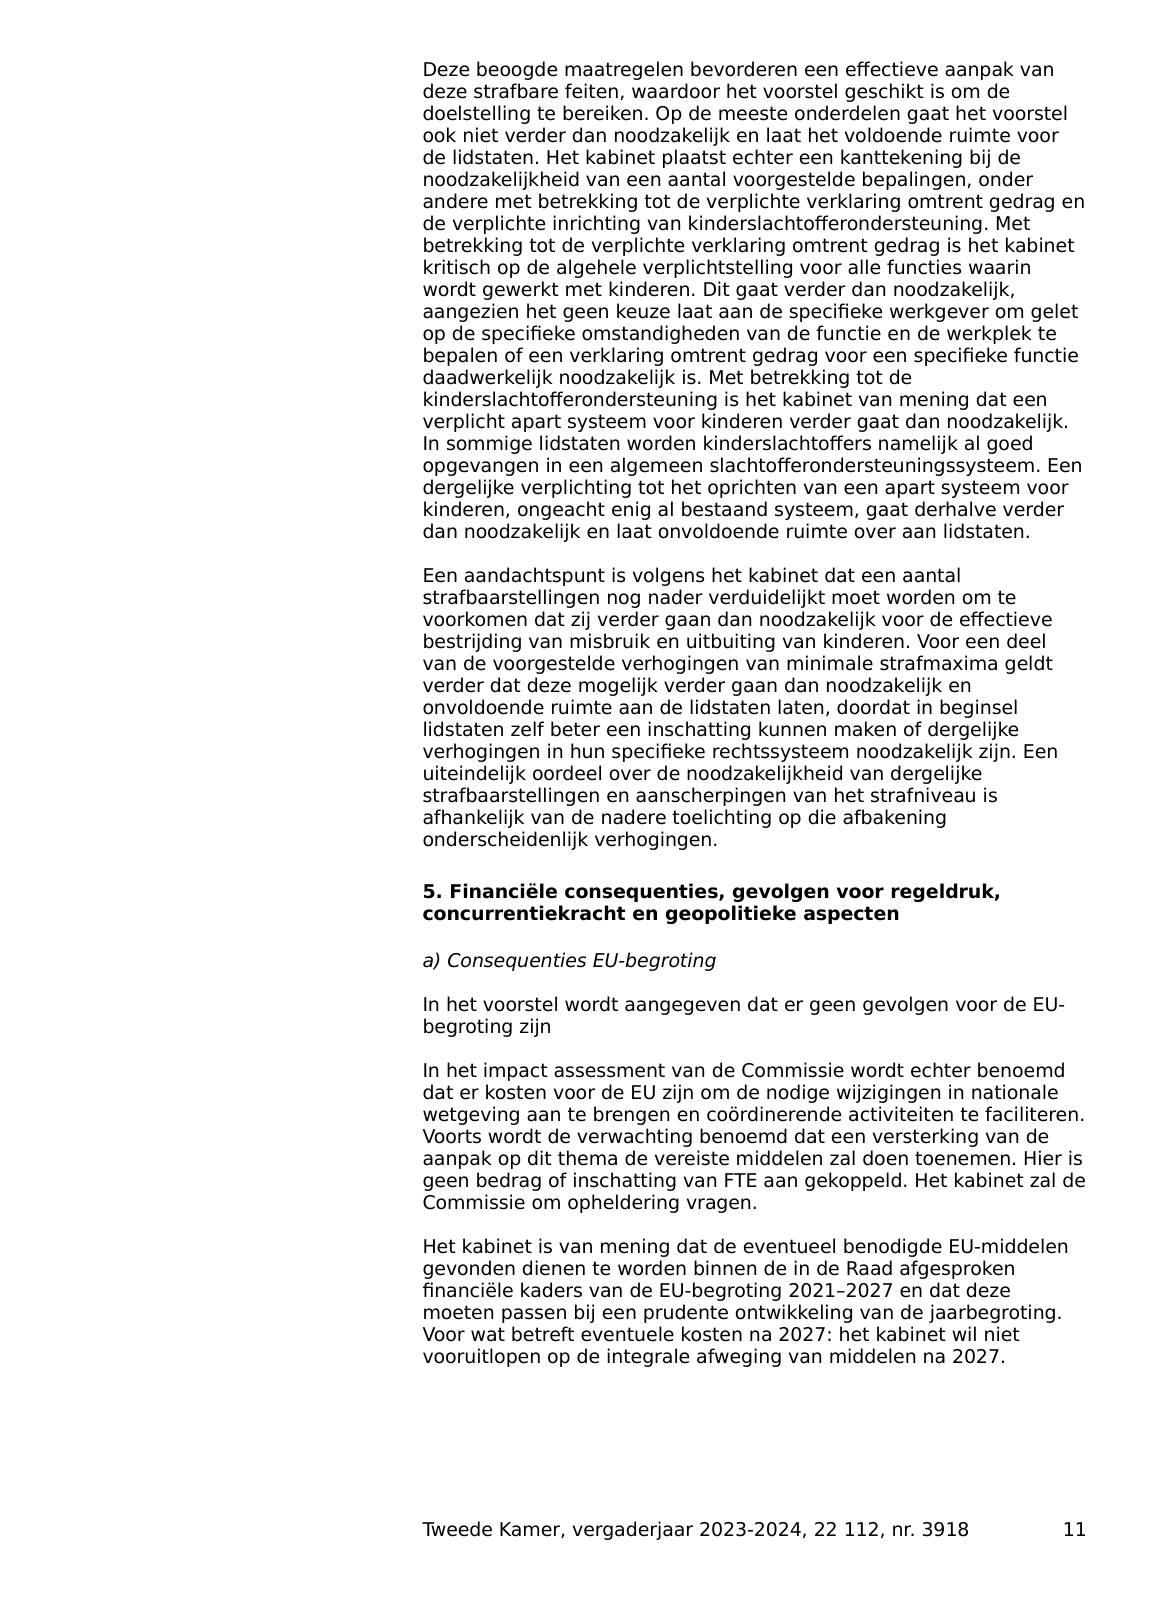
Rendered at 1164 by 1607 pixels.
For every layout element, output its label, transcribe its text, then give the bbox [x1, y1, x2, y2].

text In het impact assessment van de Commissie wordt echter benoemd dat er kosten voor de EU zijn om de nodige wijzigingen in nationale wetgeving aan te brengen en coördinerende activiteiten te faciliteren. Voorts wordt de verwachting benoemd dat een versterking van de aanpak op dit thema de vereiste middelen zal doen toenemen. Hier is geen bedrag of inschatting van FTE aan gekoppeld. Het kabinet zal de Commissie om opheldering vragen. [422, 1060, 1087, 1214]
subtitle 5. Financiële consequenties, gevolgen voor regeldruk, concurrentiekracht en geopolitieke aspecten [422, 881, 1087, 924]
subtitle a) Consequenties EU-begroting [422, 949, 1087, 971]
text In het voorstel wordt aangegeven dat er geen gevolgen voor de EU-begroting zijn [422, 994, 1087, 1038]
text Deze beoogde maatregelen bevorderen een effectieve aanpak van deze strafbare feiten, waardoor het voorstel geschikt is om de doelstelling te bereiken. Op de meeste onderdelen gaat het voorstel ook niet verder dan noodzakelijk en laat het voldoende ruimte voor de lidstaten. Het kabinet plaatst echter een kanttekening bij de noodzakelijkheid van een aantal voorgestelde bepalingen, onder andere met betrekking tot de verplichte verklaring omtrent gedrag en de verplichte inrichting van kinderslachtofferondersteuning. Met betrekking tot de verplichte verklaring omtrent gedrag is het kabinet kritisch op de algehele verplichtstelling voor alle functies waarin wordt gewerkt met kinderen. Dit gaat verder dan noodzakelijk, aangezien het geen keuze laat aan de specifieke werkgever om gelet op de specifieke omstandigheden van de functie en de werkplek te bepalen of een verklaring omtrent gedrag voor een specifieke functie daadwerkelijk noodzakelijk is. Met betrekking tot de kinderslachtofferondersteuning is het kabinet van mening dat een verplicht apart systeem voor kinderen verder gaat dan noodzakelijk. In sommige lidstaten worden kinderslachtoffers namelijk al goed opgevangen in een algemeen slachtofferondersteuningssysteem. Een dergelijke verplichting tot het oprichten van een apart systeem voor kinderen, ongeacht enig al bestaand systeem, gaat derhalve verder dan noodzakelijk en laat onvoldoende ruimte over aan lidstaten. [422, 59, 1087, 543]
text Een aandachtspunt is volgens het kabinet dat een aantal strafbaarstellingen nog nader verduidelijkt moet worden om te voorkomen dat zij verder gaan dan noodzakelijk voor de effectieve bestrijding van misbruik en uitbuiting van kinderen. Voor een deel van de voorgestelde verhogingen van minimale strafmaxima geldt verder dat deze mogelijk verder gaan dan noodzakelijk en onvoldoende ruimte aan de lidstaten laten, doordat in beginsel lidstaten zelf beter een inschatting kunnen maken of dergelijke verhogingen in hun specifieke rechtssysteem noodzakelijk zijn. Een uiteindelijk oordeel over de noodzakelijkheid van dergelijke strafbaarstellingen en aanscherpingen van het strafniveau is afhankelijk van de nadere toelichting op die afbakening onderscheidenlijk verhogingen. [422, 565, 1087, 851]
text Het kabinet is van mening dat de eventueel benodigde EU-middelen gevonden dienen te worden binnen de in de Raad afgesproken financiële kaders van de EU-begroting 2021–2027 en dat deze moeten passen bij een prudente ontwikkeling van de jaarbegroting. Voor wat betreft eventuele kosten na 2027: het kabinet wil niet vooruitlopen op de integrale afweging van middelen na 2027. [422, 1236, 1087, 1368]
